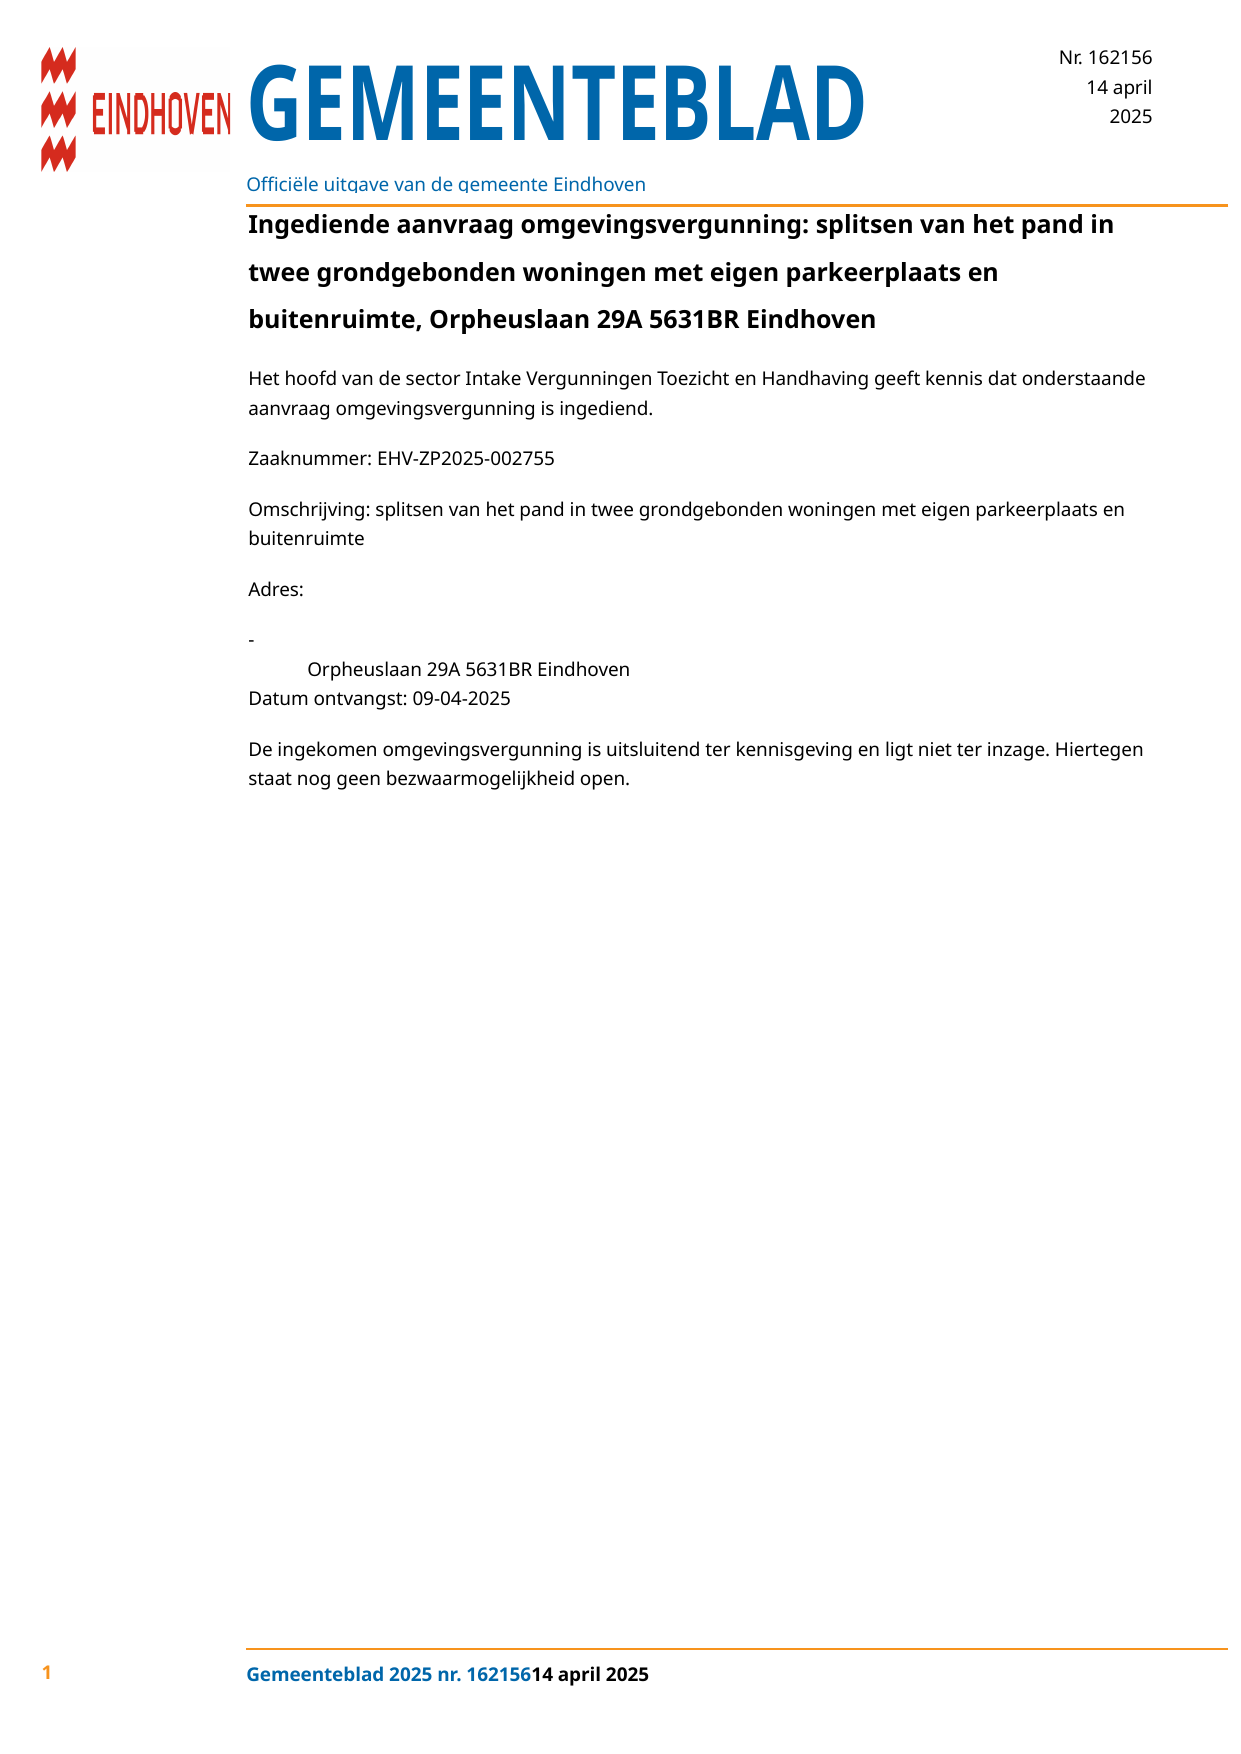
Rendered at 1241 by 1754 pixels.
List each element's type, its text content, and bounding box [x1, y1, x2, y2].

text Omschrijving: splitsen van het pand in twee grondgebonden woningen met eigen parkeerplaats en buitenruimte [248, 496, 1152, 551]
text De ingekomen omgevingsvergunning is uitsluitend ter kennisgeving en ligt niet ter inzage. Hiertegen staat nog geen bezwaarmogelijkheid open. [248, 736, 1152, 791]
text Het hoofd van de sector Intake Vergunningen Toezicht en Handhaving geeft kennis dat onderstaande aanvraag omgevingsvergunning is ingediend. [248, 366, 1152, 421]
list Orpheuslaan 29A 5631BR Eindhoven [248, 656, 1152, 682]
picture [41, 47, 231, 172]
text Zaaknummer: EHV-ZP2025-002755 [248, 446, 1152, 471]
text Ingediende aanvraag omgevingsvergunning: splitsen van het pand in twee grondgebonden woningen met eigen parkeerplaats en buitenruimte, Orpheuslaan 29A 5631BR Eindhoven [248, 207, 1152, 336]
text Datum ontvangst: 09-04-2025 [248, 686, 1152, 711]
text Adres: [248, 576, 1152, 602]
